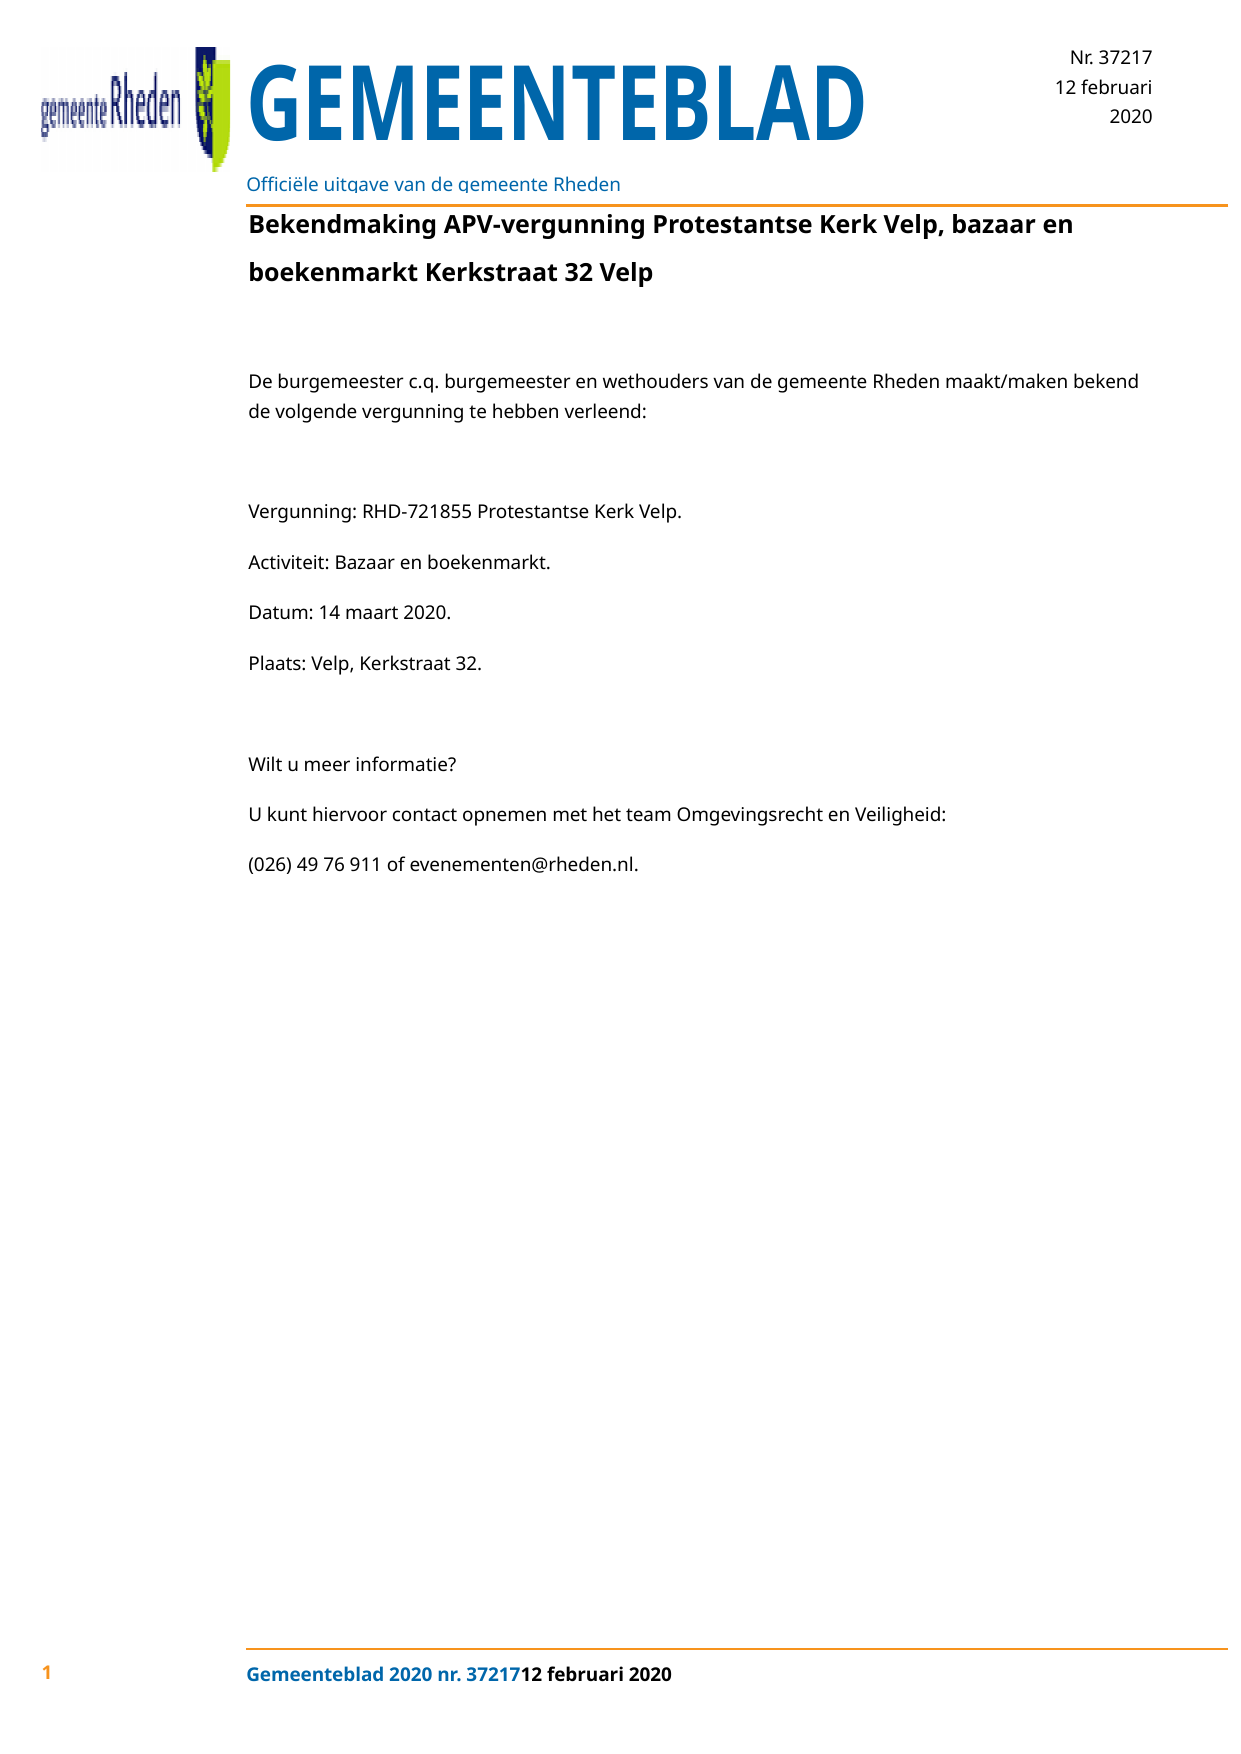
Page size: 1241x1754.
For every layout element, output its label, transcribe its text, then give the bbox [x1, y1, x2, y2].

text Bekendmaking APV-vergunning Protestantse Kerk Velp, bazaar en boekenmarkt Kerkstraat 32 Velp [248, 207, 1152, 288]
text Activiteit: Bazaar en boekenmarkt. [248, 549, 1152, 575]
text U kunt hiervoor contact opnemen met het team Omgevingsrecht en Veiligheid: [248, 801, 1152, 827]
text Datum: 14 maart 2020. [248, 599, 1152, 625]
text De burgemeester c.q. burgemeester en wethouders van de gemeente Rheden maakt/maken bekend de volgende vergunning te hebben verleend: [248, 368, 1152, 424]
text Plaats: Velp, Kerkstraat 32. [248, 650, 1152, 676]
text (026) 49 76 911 of evenementen@rheden.nl. [248, 852, 1152, 877]
text Vergunning: RHD-721855 Protestantse Kerk Velp. [248, 499, 1152, 524]
text Wilt u meer informatie? [248, 751, 1152, 777]
picture [41, 47, 231, 172]
